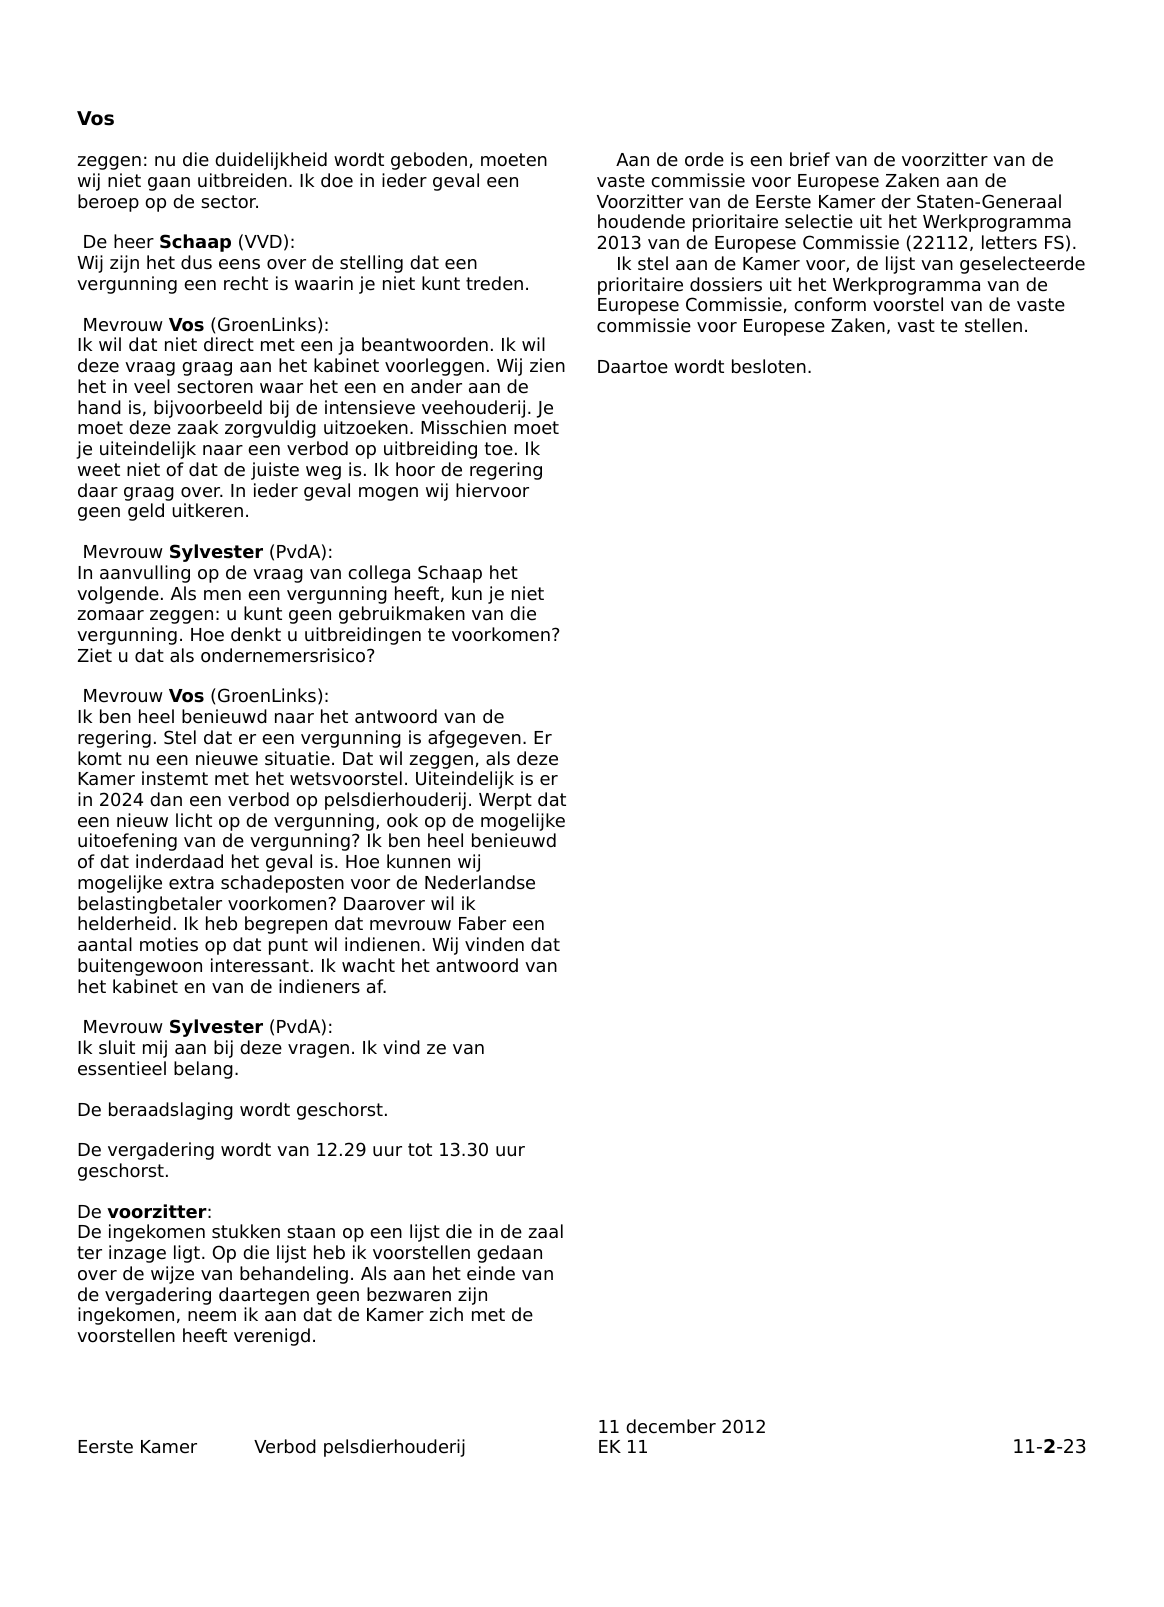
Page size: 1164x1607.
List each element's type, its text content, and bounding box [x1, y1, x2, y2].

text Mevrouw Vos (GroenLinks): [77, 314, 567, 335]
text De heer Schaap (VVD): [77, 232, 567, 253]
text Aan de orde is een brief van de voorzitter van de vaste commissie voor Europese Zaken aan de Voorzitter van de Eerste Kamer der Staten-Generaal houdende prioritaire selectie uit het Werkprogramma 2013 van de Europese Commissie (22112, letters FS). [596, 150, 1087, 254]
text Mevrouw Sylvester (PvdA): [77, 1017, 567, 1038]
text De voorzitter: [77, 1202, 567, 1222]
text Ik wil dat niet direct met een ja beantwoorden. Ik wil deze vraag graag aan het kabinet voorleggen. Wij zien het in veel sectoren waar het een en ander aan de hand is, bijvoorbeeld bij de intensieve veehouderij. Je moet deze zaak zorgvuldig uitzoeken. Misschien moet je uiteindelijk naar een verbod op uitbreiding toe. Ik weet niet of dat de juiste weg is. Ik hoor de regering daar graag over. In ieder geval mogen wij hiervoor geen geld uitkeren. [77, 335, 567, 522]
text zeggen: nu die duidelijkheid wordt geboden, moeten wij niet gaan uitbreiden. Ik doe in ieder geval een beroep op de sector. [77, 150, 567, 212]
text Ik ben heel benieuwd naar het antwoord van de regering. Stel dat er een vergunning is afgegeven. Er komt nu een nieuwe situatie. Dat wil zeggen, als deze Kamer instemt met het wetsvoorstel. Uiteindelijk is er in 2024 dan een verbod op pelsdierhouderij. Werpt dat een nieuw licht op de vergunning, ook op de mogelijke uitoefening van de vergunning? Ik ben heel benieuwd of dat inderdaad het geval is. Hoe kunnen wij mogelijke extra schadeposten voor de Nederlandse belastingbetaler voorkomen? Daarover wil ik helderheid. Ik heb begrepen dat mevrouw Faber een aantal moties op dat punt wil indienen. Wij vinden dat buitengewoon interessant. Ik wacht het antwoord van het kabinet en van de indieners af. [77, 707, 567, 997]
text Ik sluit mij aan bij deze vragen. Ik vind ze van essentieel belang. [77, 1038, 567, 1079]
text Mevrouw Sylvester (PvdA): [77, 542, 567, 563]
text De vergadering wordt van 12.29 uur tot 13.30 uur geschorst. [77, 1140, 567, 1182]
text Wij zijn het dus eens over de stelling dat een vergunning een recht is waarin je niet kunt treden. [77, 253, 567, 294]
text De beraadslaging wordt geschorst. [77, 1099, 567, 1120]
text Mevrouw Vos (GroenLinks): [77, 686, 567, 707]
text De ingekomen stukken staan op een lijst die in de zaal ter inzage ligt. Op die lijst heb ik voorstellen gedaan over de wijze van behandeling. Als aan het einde van de vergadering daartegen geen bezwaren zijn ingekomen, neem ik aan dat de Kamer zich met de voorstellen heeft verenigd. [77, 1222, 567, 1347]
text Daartoe wordt besloten. [596, 357, 1087, 377]
text In aanvulling op de vraag van collega Schaap het volgende. Als men een vergunning heeft, kun je niet zomaar zeggen: u kunt geen gebruikmaken van die vergunning. Hoe denkt u uitbreidingen te voorkomen? Ziet u dat als ondernemersrisico? [77, 563, 567, 666]
text Ik stel aan de Kamer voor, de lijst van geselecteerde prioritaire dossiers uit het Werkprogramma van de Europese Commissie, conform voorstel van de vaste commissie voor Europese Zaken, vast te stellen. [596, 254, 1087, 337]
